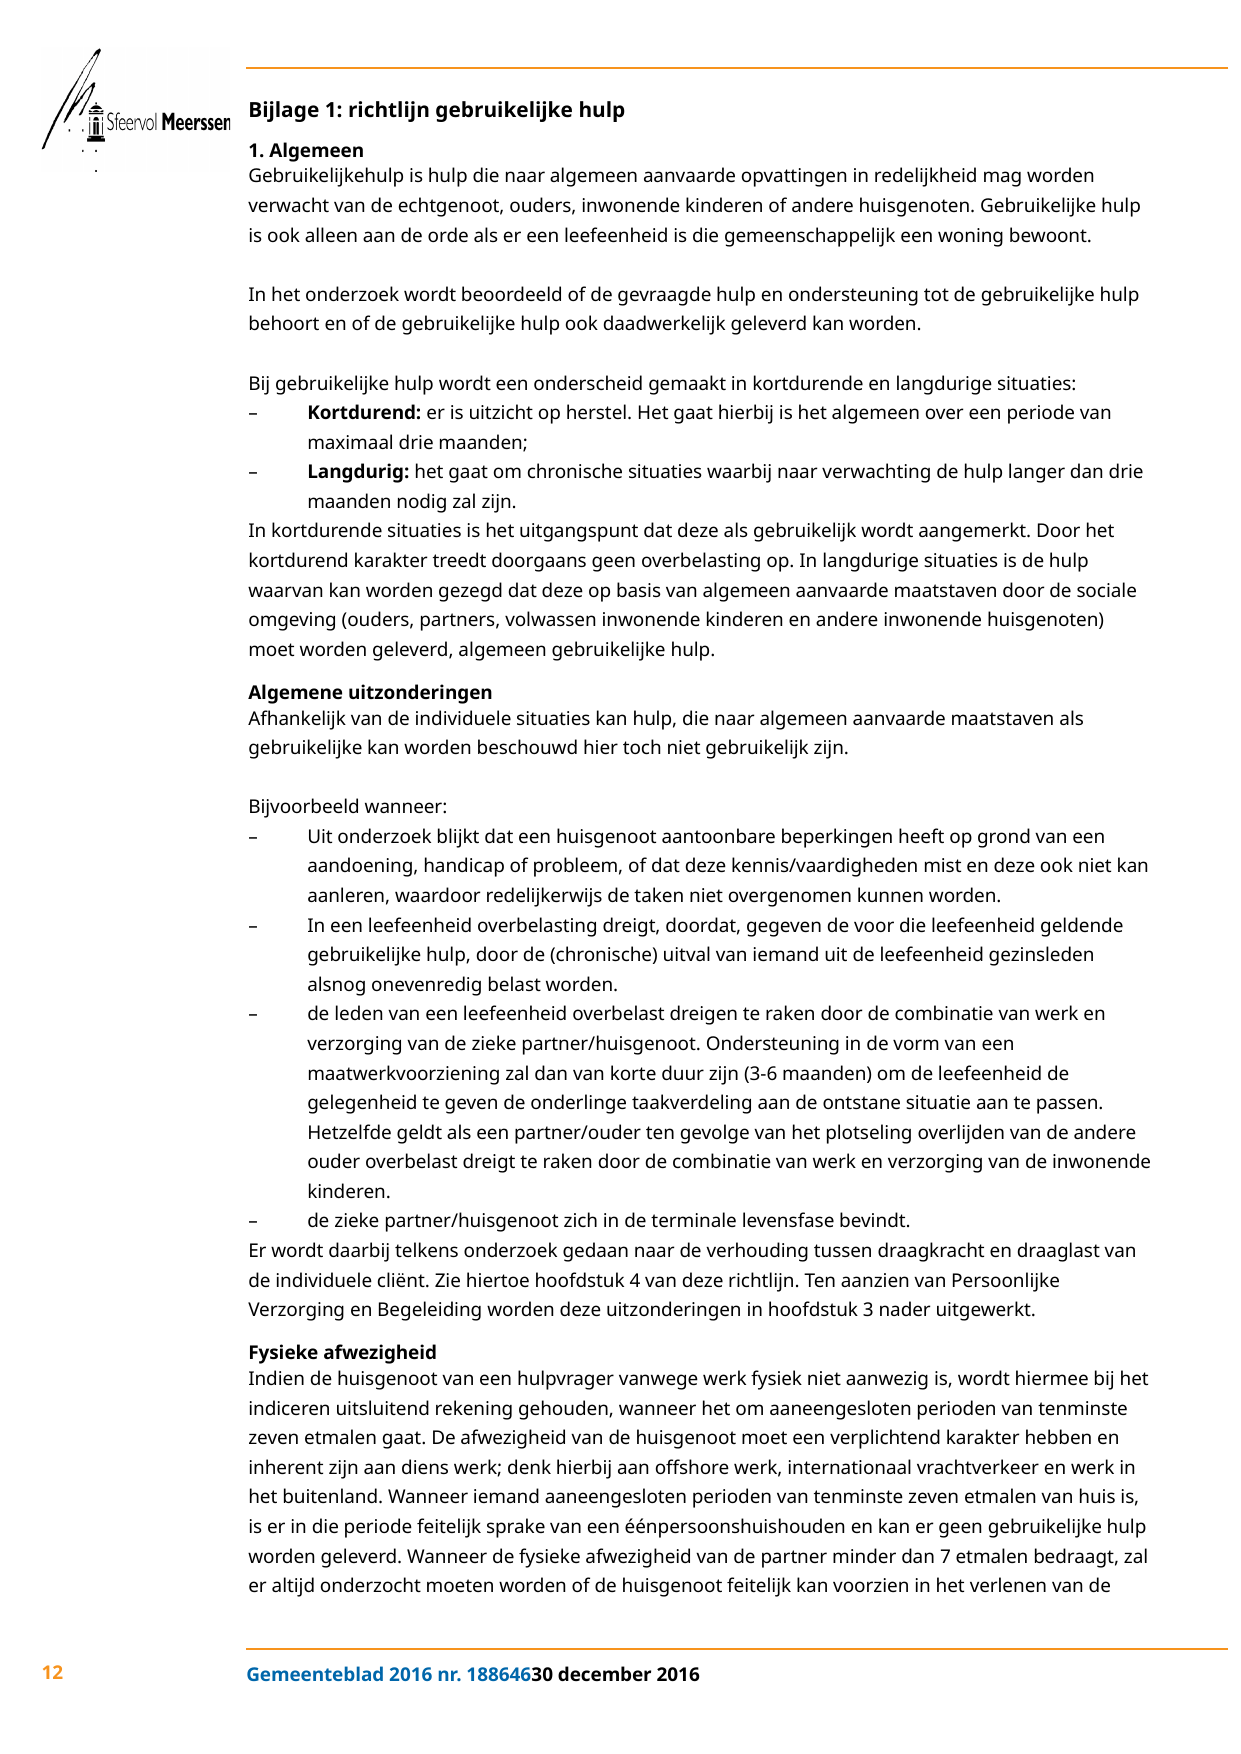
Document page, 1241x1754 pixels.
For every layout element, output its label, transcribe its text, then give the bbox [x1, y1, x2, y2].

list Langdurig: het gaat om chronische situaties waarbij naar verwachting de hulp langer dan drie maanden nodig zal zijn. [248, 458, 1152, 514]
list de zieke partner/huisgenoot zich in de terminale levensfase bevindt. [248, 1208, 1152, 1233]
text Fysieke afwezigheid [248, 1339, 1152, 1365]
text Algemene uitzonderingen [248, 679, 1152, 705]
text In kortdurende situaties is het uitgangspunt dat deze als gebruikelijk wordt aangemerkt. Door het kortdurend karakter treedt doorgaans geen overbelasting op. In langdurige situaties is de hulp waarvan kan worden gezegd dat deze op basis van algemeen aanvaarde maatstaven door de sociale omgeving (ouders, partners, volwassen inwonende kinderen en andere inwonende huisgenoten) moet worden geleverd, algemeen gebruikelijke hulp. [248, 518, 1152, 662]
text Afhankelijk van de individuele situaties kan hulp, die naar algemeen aanvaarde maatstaven als gebruikelijke kan worden beschouwd hier toch niet gebruikelijk zijn. [248, 705, 1152, 760]
list In een leefeenheid overbelasting dreigt, doordat, gegeven de voor die leefeenheid geldende gebruikelijke hulp, door de (chronische) uitval van iemand uit de leefeenheid gezinsleden alsnog onevenredig belast worden. [248, 912, 1152, 997]
text Er wordt daarbij telkens onderzoek gedaan naar de verhouding tussen draagkracht en draaglast van de individuele cliënt. Zie hiertoe hoofdstuk 4 van deze richtlijn. Ten aanzien van Persoonlijke Verzorging en Begeleiding worden deze uitzonderingen in hoofdstuk 3 nader uitgewerkt. [248, 1237, 1152, 1322]
text Bijvoorbeeld wanneer: [248, 793, 1152, 819]
text In het onderzoek wordt beoordeeld of de gevraagde hulp en ondersteuning tot de gebruikelijke hulp behoort en of de gebruikelijke hulp ook daadwerkelijk geleverd kan worden. [248, 281, 1152, 336]
text Gebruikelijkehulp is hulp die naar algemeen aanvaarde opvattingen in redelijkheid mag worden verwacht van de echtgenoot, ouders, inwonende kinderen of andere huisgenoten. Gebruikelijke hulp is ook alleen aan de orde als er een leefeenheid is die gemeenschappelijk een woning bewoont. [248, 163, 1152, 247]
list Uit onderzoek blijkt dat een huisgenoot aantoonbare beperkingen heeft op grond van een aandoening, handicap of probleem, of dat deze kennis/vaardigheden mist en deze ook niet kan aanleren, waardoor redelijkerwijs de taken niet overgenomen kunnen worden. [248, 823, 1152, 908]
list Kortdurend: er is uitzicht op herstel. Het gaat hierbij is het algemeen over een periode van maximaal drie maanden; [248, 399, 1152, 454]
text Indien de huisgenoot van een hulpvrager vanwege werk fysiek niet aanwezig is, wordt hiermee bij het indiceren uitsluitend rekening gehouden, wanneer het om aaneengesloten perioden van tenminste zeven etmalen gaat. De afwezigheid van de huisgenoot moet een verplichtend karakter hebben en inherent zijn aan diens werk; denk hierbij aan offshore werk, internationaal vrachtverkeer en werk in het buitenland. Wanneer iemand aaneengesloten perioden van tenminste zeven etmalen van huis is, is er in die periode feitelijk sprake van een éénpersoonshuishouden en kan er geen gebruikelijke hulp worden geleverd. Wanneer de fysieke afwezigheid van de partner minder dan 7 etmalen bedraagt, zal er altijd onderzocht moeten worden of de huisgenoot feitelijk kan voorzien in het verlenen van de [248, 1365, 1152, 1598]
text Bij gebruikelijke hulp wordt een onderscheid gemaakt in kortdurende en langdurige situaties: [248, 370, 1152, 395]
picture [41, 47, 231, 172]
text Bijlage 1: richtlijn gebruikelijke hulp [248, 95, 1152, 123]
list de leden van een leefeenheid overbelast dreigen te raken door de combinatie van werk en verzorging van de zieke partner/huisgenoot. Ondersteuning in de vorm van een maatwerkvoorziening zal dan van korte duur zijn (3-6 maanden) om de leefeenheid de gelegenheid te geven de onderlinge taakverdeling aan de ontstane situatie aan te passen. Hetzelfde geldt als een partner/ouder ten gevolge van het plotseling overlijden van de andere ouder overbelast dreigt te raken door de combinatie van werk en verzorging van de inwonende kinderen. [248, 1001, 1152, 1204]
text 1. Algemeen [248, 137, 1152, 163]
